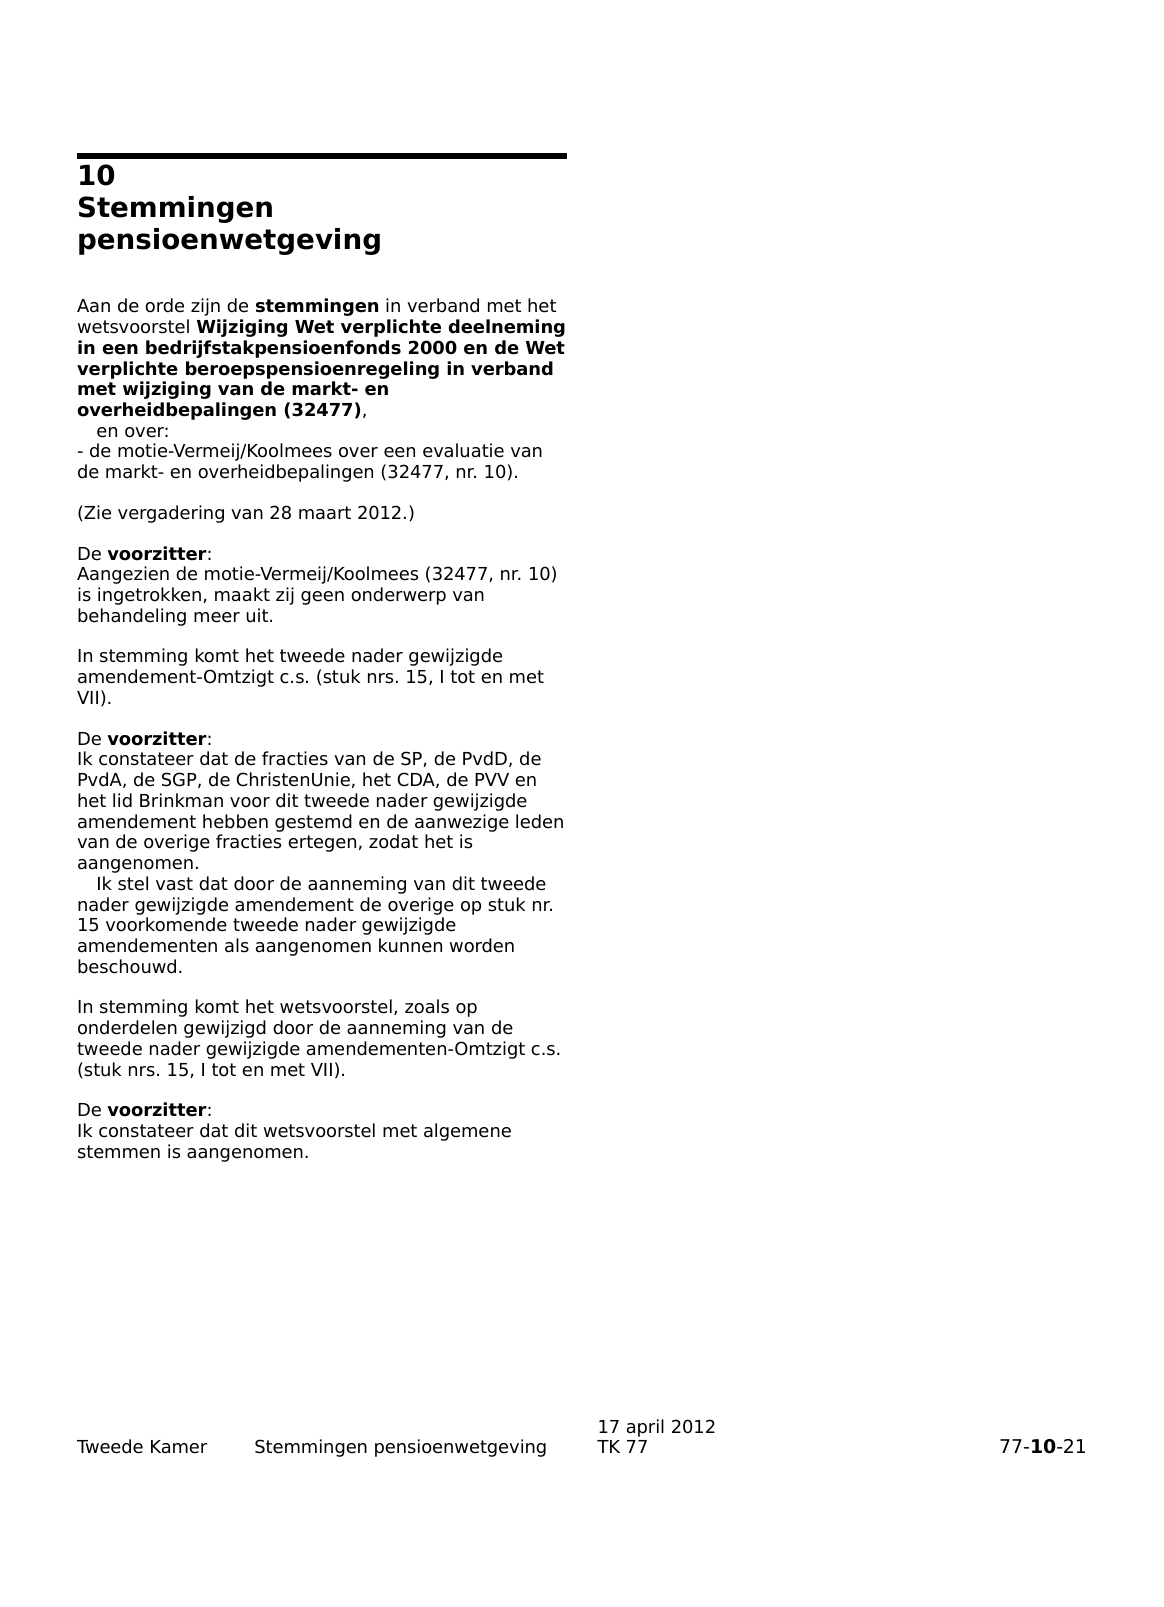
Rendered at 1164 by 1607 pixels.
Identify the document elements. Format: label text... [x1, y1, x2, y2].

text Ik constateer dat de fracties van de SP, de PvdD, de PvdA, de SGP, de ChristenUnie, het CDA, de PVV en het lid Brinkman voor dit tweede nader gewijzigde amendement hebben gestemd en de aanwezige leden van de overige fracties ertegen, zodat het is aangenomen. [77, 749, 567, 874]
text Aan de orde zijn de stemmingen in verband met het wetsvoorstel Wijziging Wet verplichte deelneming in een bedrijfstakpensioenfonds 2000 en de Wet verplichte beroepspensioenregeling in verband met wijziging van de markt- en overheidbepalingen (32477), [77, 296, 567, 421]
text - de motie-Vermeij/Koolmees over een evaluatie van de markt- en overheidbepalingen (32477, nr. 10). [77, 441, 567, 483]
text De voorzitter: [77, 1100, 567, 1121]
text In stemming komt het tweede nader gewijzigde amendement-Omtzigt c.s. (stuk nrs. 15, I tot en met VII). [77, 646, 567, 708]
text en over: [77, 421, 567, 441]
text Ik stel vast dat door de aanneming van dit tweede nader gewijzigde amendement de overige op stuk nr. 15 voorkomende tweede nader gewijzigde amendementen als aangenomen kunnen worden beschouwd. [77, 874, 567, 977]
text De voorzitter: [77, 728, 567, 749]
title 10 Stemmingen pensioenwetgeving [77, 159, 567, 256]
text Aangezien de motie-Vermeij/Koolmees (32477, nr. 10) is ingetrokken, maakt zij geen onderwerp van behandeling meer uit. [77, 564, 567, 626]
text (Zie vergadering van 28 maart 2012.) [77, 503, 567, 523]
text Ik constateer dat dit wetsvoorstel met algemene stemmen is aangenomen. [77, 1121, 567, 1162]
text De voorzitter: [77, 543, 567, 564]
text In stemming komt het wetsvoorstel, zoals op onderdelen gewijzigd door de aanneming van de tweede nader gewijzigde amendementen-Omtzigt c.s. (stuk nrs. 15, I tot en met VII). [77, 997, 567, 1080]
